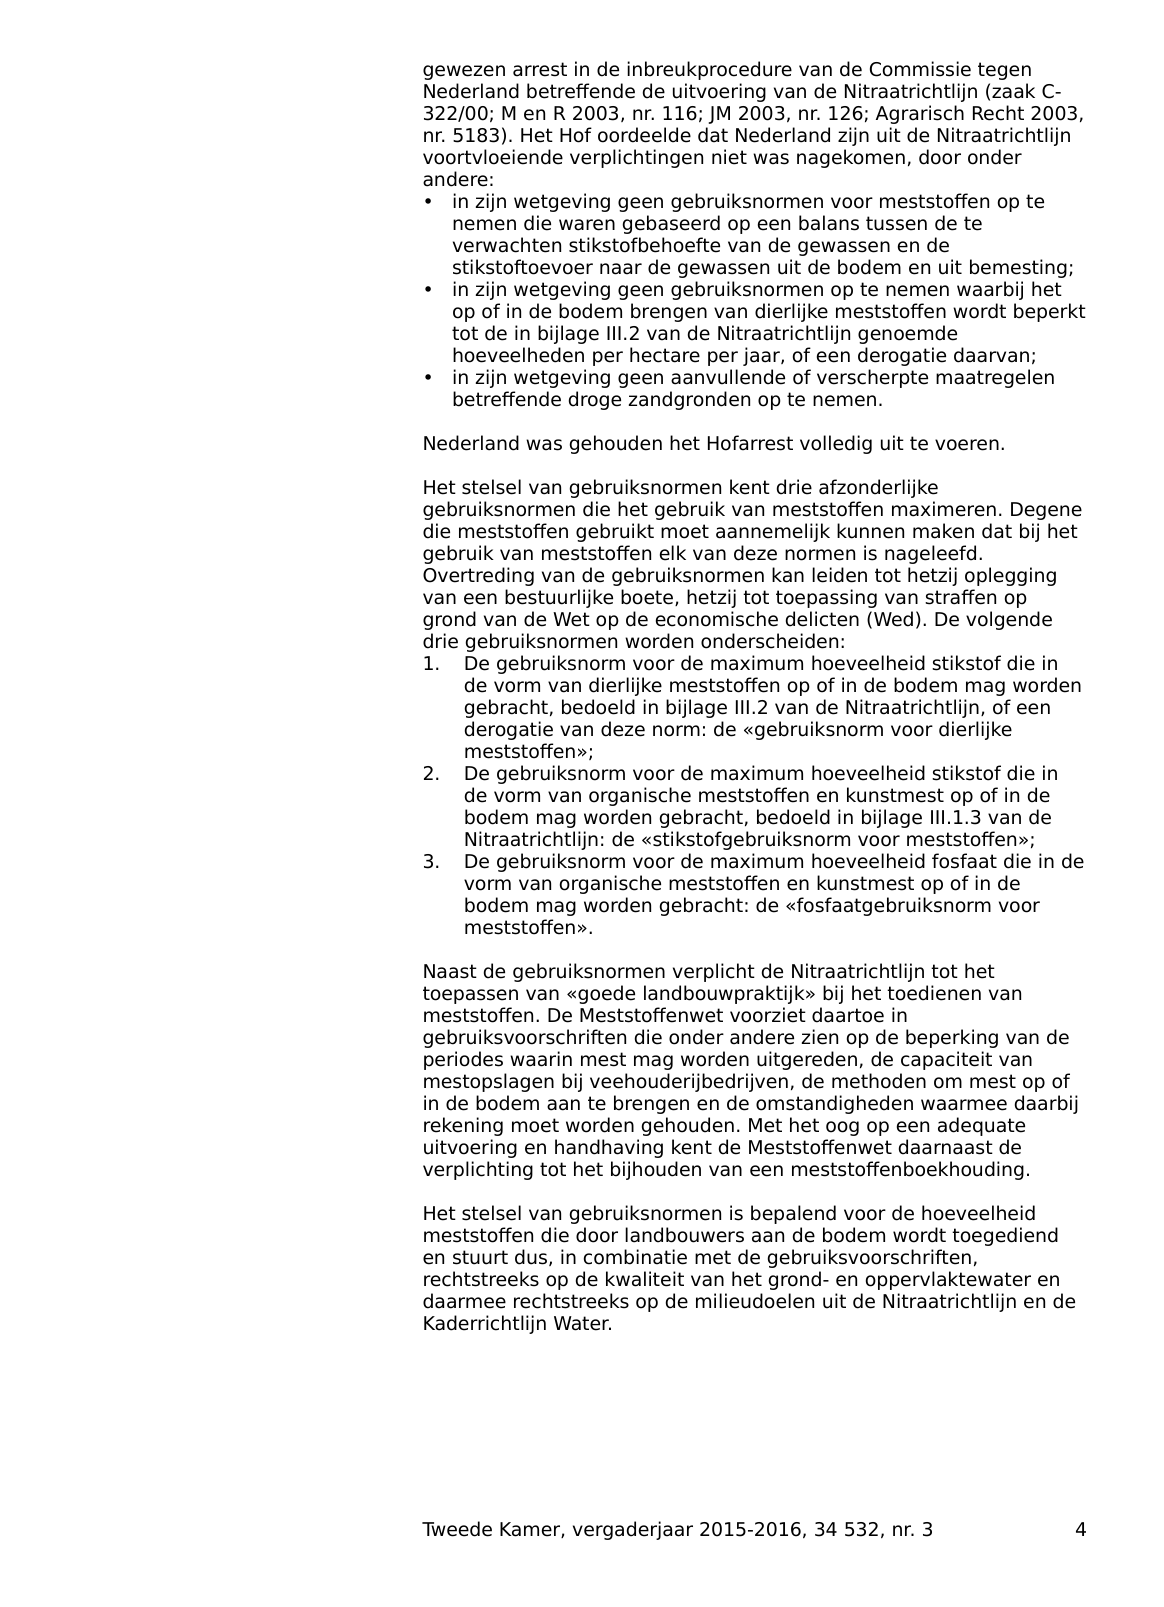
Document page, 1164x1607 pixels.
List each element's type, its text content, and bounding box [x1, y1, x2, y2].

text Het stelsel van gebruiksnormen is bepalend voor de hoeveelheid meststoffen die door landbouwers aan de bodem wordt toegediend en stuurt dus, in combinatie met de gebruiksvoorschriften, rechtstreeks op de kwaliteit van het grond- en oppervlaktewater en daarmee rechtstreeks op de milieudoelen uit de Nitraatrichtlijn en de Kaderrichtlijn Water. [422, 1203, 1087, 1335]
text 1. De gebruiksnorm voor de maximum hoeveelheid stikstof die in de vorm van dierlijke meststoffen op of in de bodem mag worden gebracht, bedoeld in bijlage III.2 van de Nitraatrichtlijn, of een derogatie van deze norm: de «gebruiksnorm voor dierlijke meststoffen»; [422, 653, 1087, 763]
text gewezen arrest in de inbreukprocedure van de Commissie tegen Nederland betreffende de uitvoering van de Nitraatrichtlijn (zaak C-322/00; M en R 2003, nr. 116; JM 2003, nr. 126; Agrarisch Recht 2003, nr. 5183). Het Hof oordeelde dat Nederland zijn uit de Nitraatrichtlijn voortvloeiende verplichtingen niet was nagekomen, door onder andere: [422, 59, 1087, 191]
text 2. De gebruiksnorm voor de maximum hoeveelheid stikstof die in de vorm van organische meststoffen en kunstmest op of in de bodem mag worden gebracht, bedoeld in bijlage III.1.3 van de Nitraatrichtlijn: de «stikstofgebruiksnorm voor meststoffen»; [422, 763, 1087, 851]
text • in zijn wetgeving geen gebruiksnormen op te nemen waarbij het op of in de bodem brengen van dierlijke meststoffen wordt beperkt tot de in bijlage III.2 van de Nitraatrichtlijn genoemde hoeveelheden per hectare per jaar, of een derogatie daarvan; [422, 279, 1087, 367]
text Nederland was gehouden het Hofarrest volledig uit te voeren. [422, 433, 1087, 455]
text • in zijn wetgeving geen gebruiksnormen voor meststoffen op te nemen die waren gebaseerd op een balans tussen de te verwachten stikstofbehoefte van de gewassen en de stikstoftoevoer naar de gewassen uit de bodem en uit bemesting; [422, 191, 1087, 279]
text 3. De gebruiksnorm voor de maximum hoeveelheid fosfaat die in de vorm van organische meststoffen en kunstmest op of in de bodem mag worden gebracht: de «fosfaatgebruiksnorm voor meststoffen». [422, 851, 1087, 939]
text Naast de gebruiksnormen verplicht de Nitraatrichtlijn tot het toepassen van «goede landbouwpraktijk» bij het toedienen van meststoffen. De Meststoffenwet voorziet daartoe in gebruiksvoorschriften die onder andere zien op de beperking van de periodes waarin mest mag worden uitgereden, de capaciteit van mestopslagen bij veehouderijbedrijven, de methoden om mest op of in de bodem aan te brengen en de omstandigheden waarmee daarbij rekening moet worden gehouden. Met het oog op een adequate uitvoering en handhaving kent de Meststoffenwet daarnaast de verplichting tot het bijhouden van een meststoffenboekhouding. [422, 961, 1087, 1181]
text Het stelsel van gebruiksnormen kent drie afzonderlijke gebruiksnormen die het gebruik van meststoffen maximeren. Degene die meststoffen gebruikt moet aannemelijk kunnen maken dat bij het gebruik van meststoffen elk van deze normen is nageleefd. Overtreding van de gebruiksnormen kan leiden tot hetzij oplegging van een bestuurlijke boete, hetzij tot toepassing van straffen op grond van de Wet op de economische delicten (Wed). De volgende drie gebruiksnormen worden onderscheiden: [422, 477, 1087, 653]
text • in zijn wetgeving geen aanvullende of verscherpte maatregelen betreffende droge zandgronden op te nemen. [422, 367, 1087, 411]
